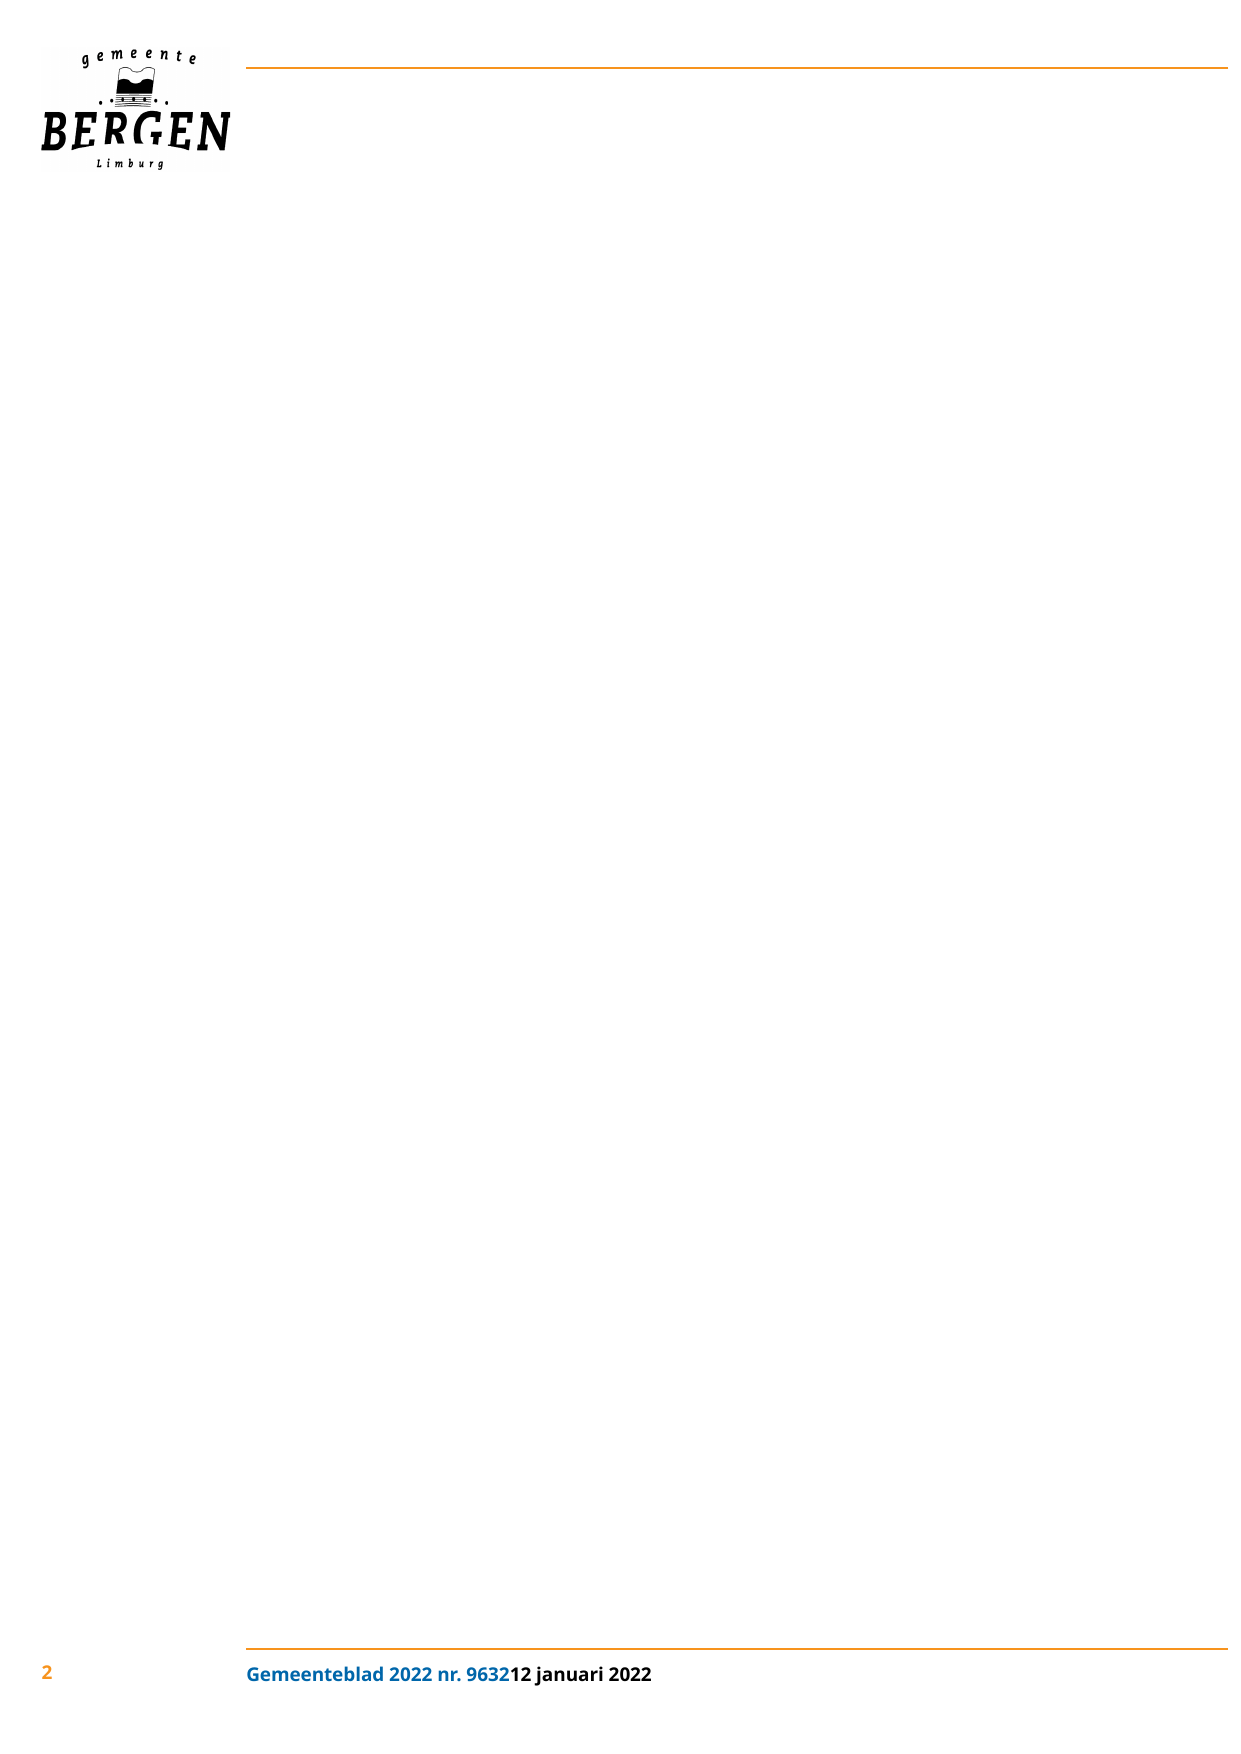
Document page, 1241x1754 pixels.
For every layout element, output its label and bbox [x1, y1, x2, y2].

picture [41, 47, 231, 172]
